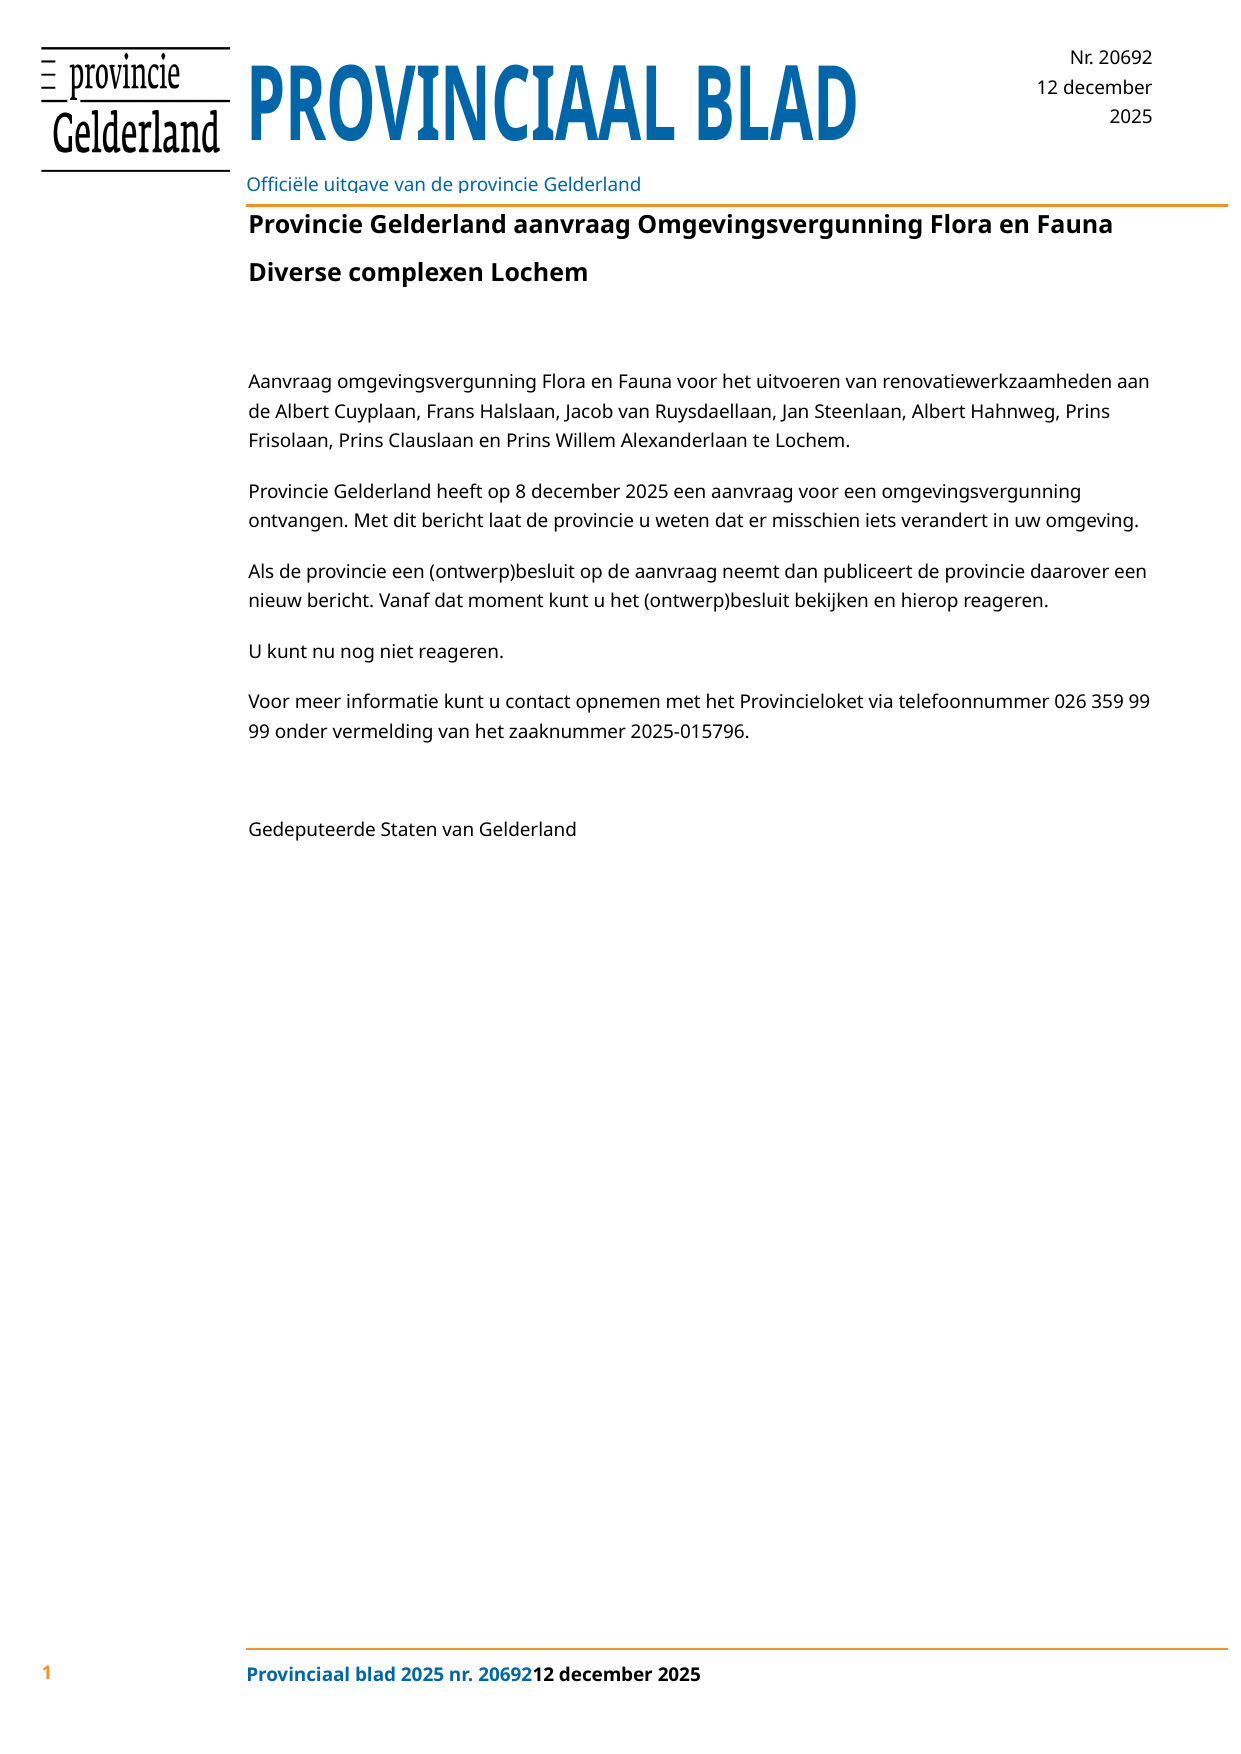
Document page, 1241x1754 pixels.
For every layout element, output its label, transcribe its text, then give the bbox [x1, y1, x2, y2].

text Provincie Gelderland heeft op 8 december 2025 een aanvraag voor een omgevingsvergunning ontvangen. Met dit bericht laat de provincie u weten dat er misschien iets verandert in uw omgeving. [248, 478, 1152, 533]
text Als de provincie een (ontwerp)besluit op de aanvraag neemt dan publiceert de provincie daarover een nieuw bericht. Vanaf dat moment kunt u het (ontwerp)besluit bekijken en hierop reageren. [248, 558, 1152, 613]
picture [41, 47, 231, 172]
text Voor meer informatie kunt u contact opnemen met het Provincieloket via telefoonnummer 026 359 99 99 onder vermelding van het zaaknummer 2025-015796. [248, 688, 1152, 744]
text U kunt nu nog niet reageren. [248, 638, 1152, 664]
text Provincie Gelderland aanvraag Omgevingsvergunning Flora en Fauna Diverse complexen Lochem [248, 207, 1152, 288]
text Aanvraag omgevingsvergunning Flora en Fauna voor het uitvoeren van renovatiewerkzaamheden aan de Albert Cuyplaan, Frans Halslaan, Jacob van Ruysdaellaan, Jan Steenlaan, Albert Hahnweg, Prins Frisolaan, Prins Clauslaan en Prins Willem Alexanderlaan te Lochem. [248, 368, 1152, 453]
text Gedeputeerde Staten van Gelderland [248, 816, 1152, 842]
